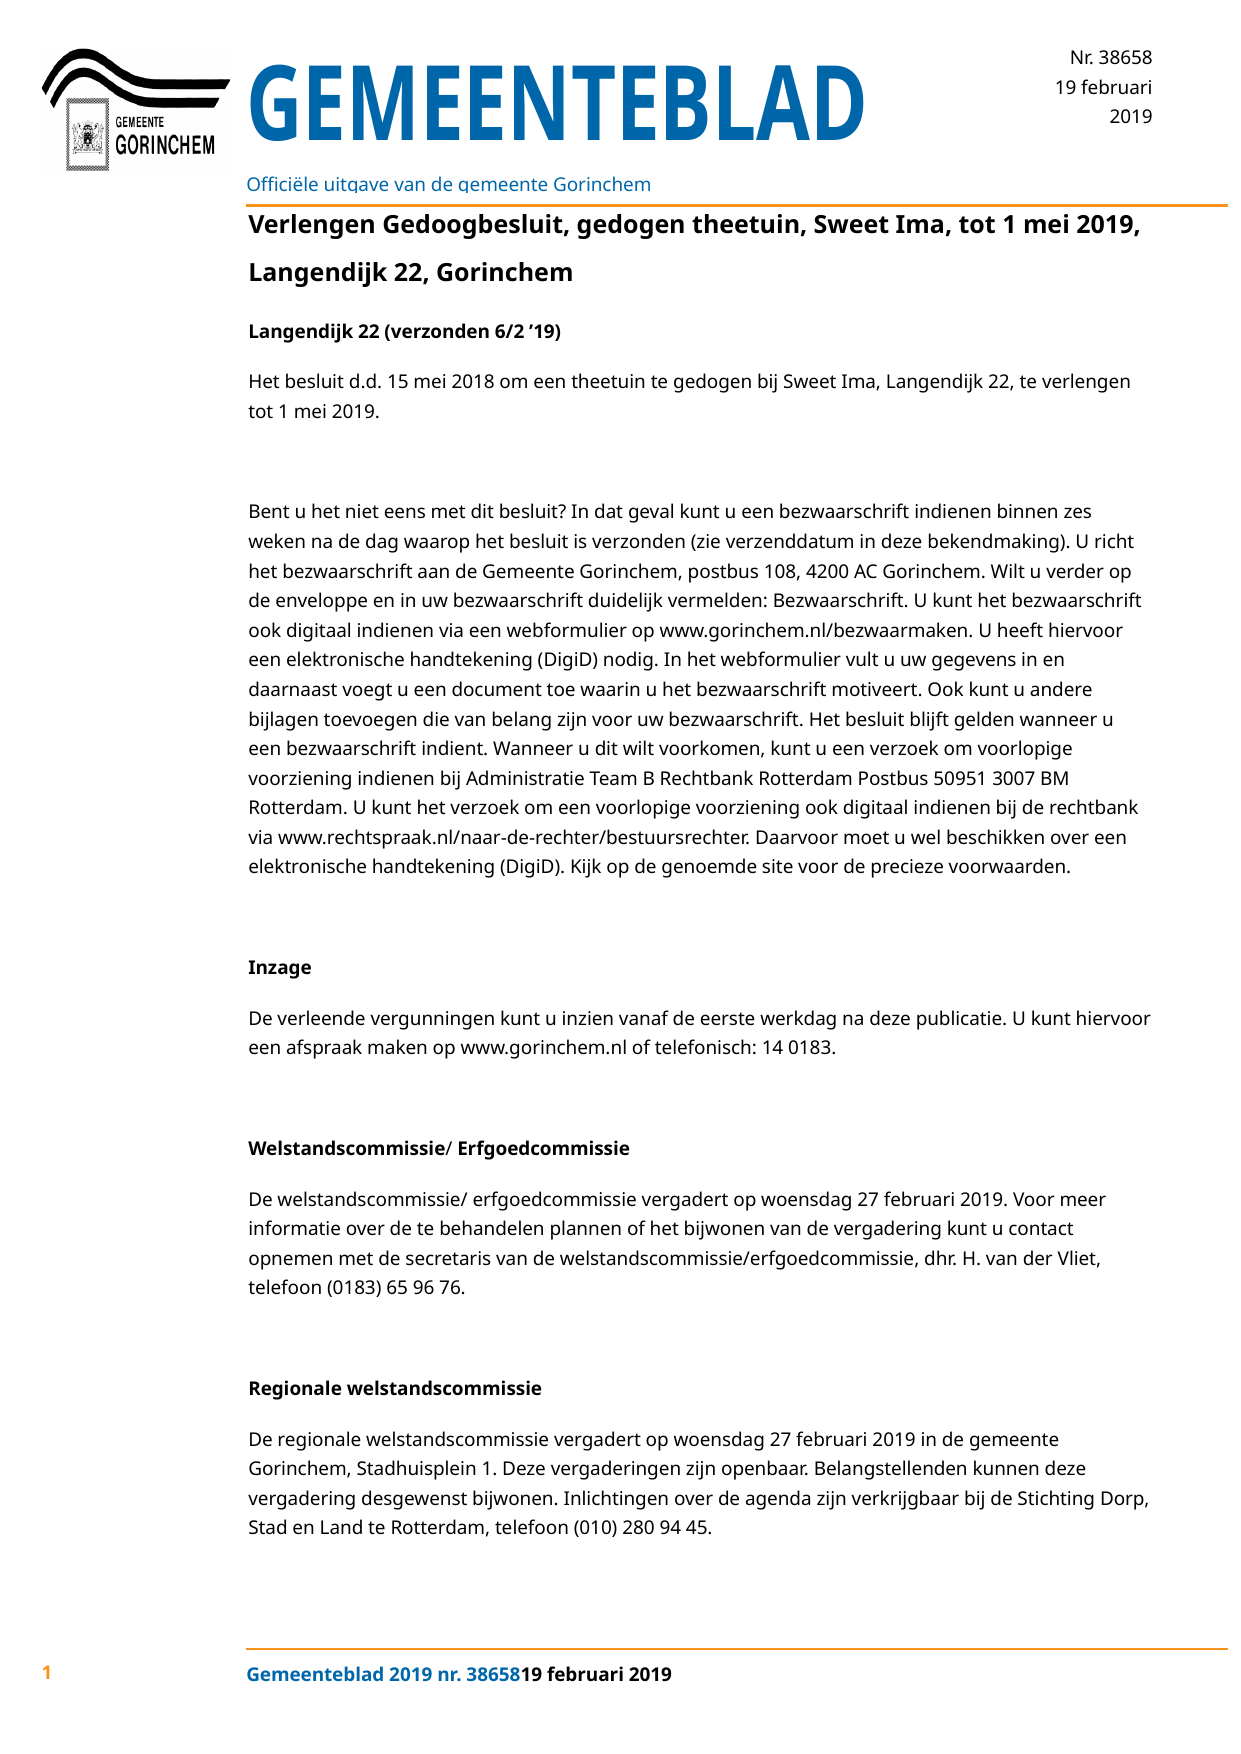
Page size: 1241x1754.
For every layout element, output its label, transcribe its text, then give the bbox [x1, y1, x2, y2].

text Verlengen Gedoogbesluit, gedogen theetuin, Sweet Ima, tot 1 mei 2019, Langendijk 22, Gorinchem [248, 207, 1152, 288]
text Bent u het niet eens met dit besluit? In dat geval kunt u een bezwaarschrift indienen binnen zes weken na de dag waarop het besluit is verzonden (zie verzenddatum in deze bekendmaking). U richt het bezwaarschrift aan de Gemeente Gorinchem, postbus 108, 4200 AC Gorinchem. Wilt u verder op de enveloppe en in uw bezwaarschrift duidelijk vermelden: Bezwaarschrift. U kunt het bezwaarschrift ook digitaal indienen via een webformulier op www.gorinchem.nl/bezwaarmaken. U heeft hiervoor een elektronische handtekening (DigiD) nodig. In het webformulier vult u uw gegevens in en daarnaast voegt u een document toe waarin u het bezwaarschrift motiveert. Ook kunt u andere bijlagen toevoegen die van belang zijn voor uw bezwaarschrift. Het besluit blijft gelden wanneer u een bezwaarschrift indient. Wanneer u dit wilt voorkomen, kunt u een verzoek om voorlopige voorziening indienen bij Administratie Team B Rechtbank Rotterdam Postbus 50951 3007 BM Rotterdam. U kunt het verzoek om een voorlopige voorziening ook digitaal indienen bij de rechtbank via www.rechtspraak.nl/naar-de-rechter/bestuursrechter. Daarvoor moet u wel beschikken over een elektronische handtekening (DigiD). Kijk op de genoemde site voor de precieze voorwaarden. [248, 499, 1152, 879]
text Het besluit d.d. 15 mei 2018 om een theetuin te gedogen bij Sweet Ima, Langendijk 22, te verlengen tot 1 mei 2019. [248, 368, 1152, 424]
text Regionale welstandscommissie [248, 1375, 1152, 1401]
text De verleende vergunningen kunt u inzien vanaf de eerste werkdag na deze publicatie. U kunt hiervoor een afspraak maken op www.gorinchem.nl of telefonisch: 14 0183. [248, 1005, 1152, 1060]
text Welstandscommissie/ Erfgoedcommissie [248, 1135, 1152, 1161]
text Langendijk 22 (verzonden 6/2 ’19) [248, 318, 1152, 344]
text De regionale welstandscommissie vergadert op woensdag 27 februari 2019 in de gemeente Gorinchem, Stadhuisplein 1. Deze vergaderingen zijn openbaar. Belangstellenden kunnen deze vergadering desgewenst bijwonen. Inlichtingen over de agenda zijn verkrijgbaar bij de Stichting Dorp, Stad en Land te Rotterdam, telefoon (010) 280 94 45. [248, 1426, 1152, 1540]
text De welstandscommissie/ erfgoedcommissie vergadert op woensdag 27 februari 2019. Voor meer informatie over de te behandelen plannen of het bijwonen van de vergadering kunt u contact opnemen met de secretaris van de welstandscommissie/erfgoedcommissie, dhr. H. van der Vliet, telefoon (0183) 65 96 76. [248, 1186, 1152, 1300]
picture [41, 47, 231, 172]
text Inzage [248, 954, 1152, 980]
